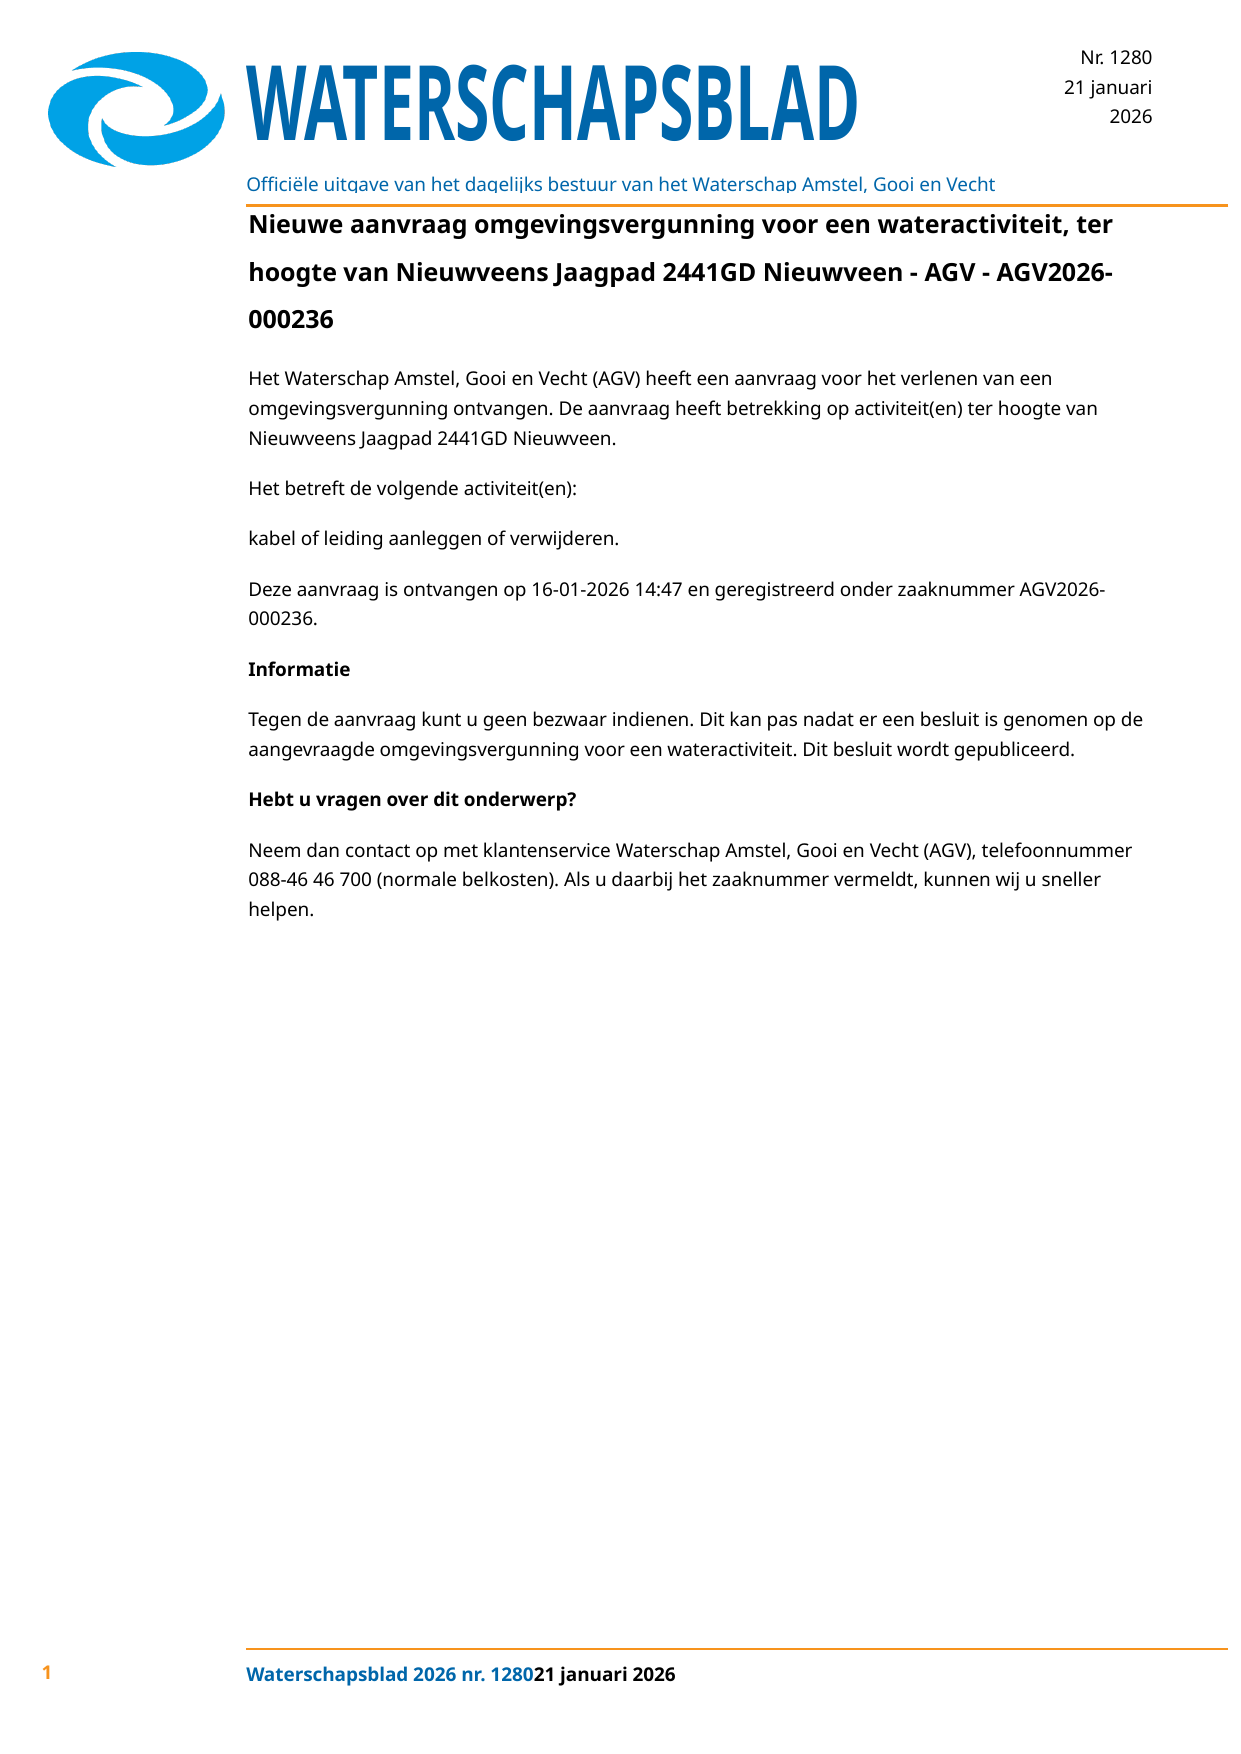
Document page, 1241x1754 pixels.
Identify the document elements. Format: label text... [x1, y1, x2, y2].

text Hebt u vragen over dit onderwerp? [248, 786, 1152, 812]
text Deze aanvraag is ontvangen op 16-01-2026 14:47 en geregistreerd onder zaaknummer AGV2026-000236. [248, 576, 1152, 631]
text Nieuwe aanvraag omgevingsvergunning voor een wateractiviteit, ter hoogte van Nieuwveens Jaagpad 2441GD Nieuwveen - AGV - AGV2026-000236 [248, 207, 1152, 336]
text Tegen de aanvraag kunt u geen bezwaar indienen. Dit kan pas nadat er een besluit is genomen op de aangevraagde omgevingsvergunning voor een wateractiviteit. Dit besluit wordt gepubliceerd. [248, 706, 1152, 762]
picture [41, 47, 231, 172]
text Neem dan contact op met klantenservice Waterschap Amstel, Gooi en Vecht (AGV), telefoonnummer 088-46 46 700 (normale belkosten). Als u daarbij het zaaknummer vermeldt, kunnen wij u sneller helpen. [248, 837, 1152, 922]
text Informatie [248, 656, 1152, 682]
text Het betreft de volgende activiteit(en): [248, 475, 1152, 501]
text Het Waterschap Amstel, Gooi en Vecht (AGV) heeft een aanvraag voor het verlenen van een omgevingsvergunning ontvangen. De aanvraag heeft betrekking op activiteit(en) ter hoogte van Nieuwveens Jaagpad 2441GD Nieuwveen. [248, 366, 1152, 450]
text kabel of leiding aanleggen of verwijderen. [248, 526, 1152, 551]
